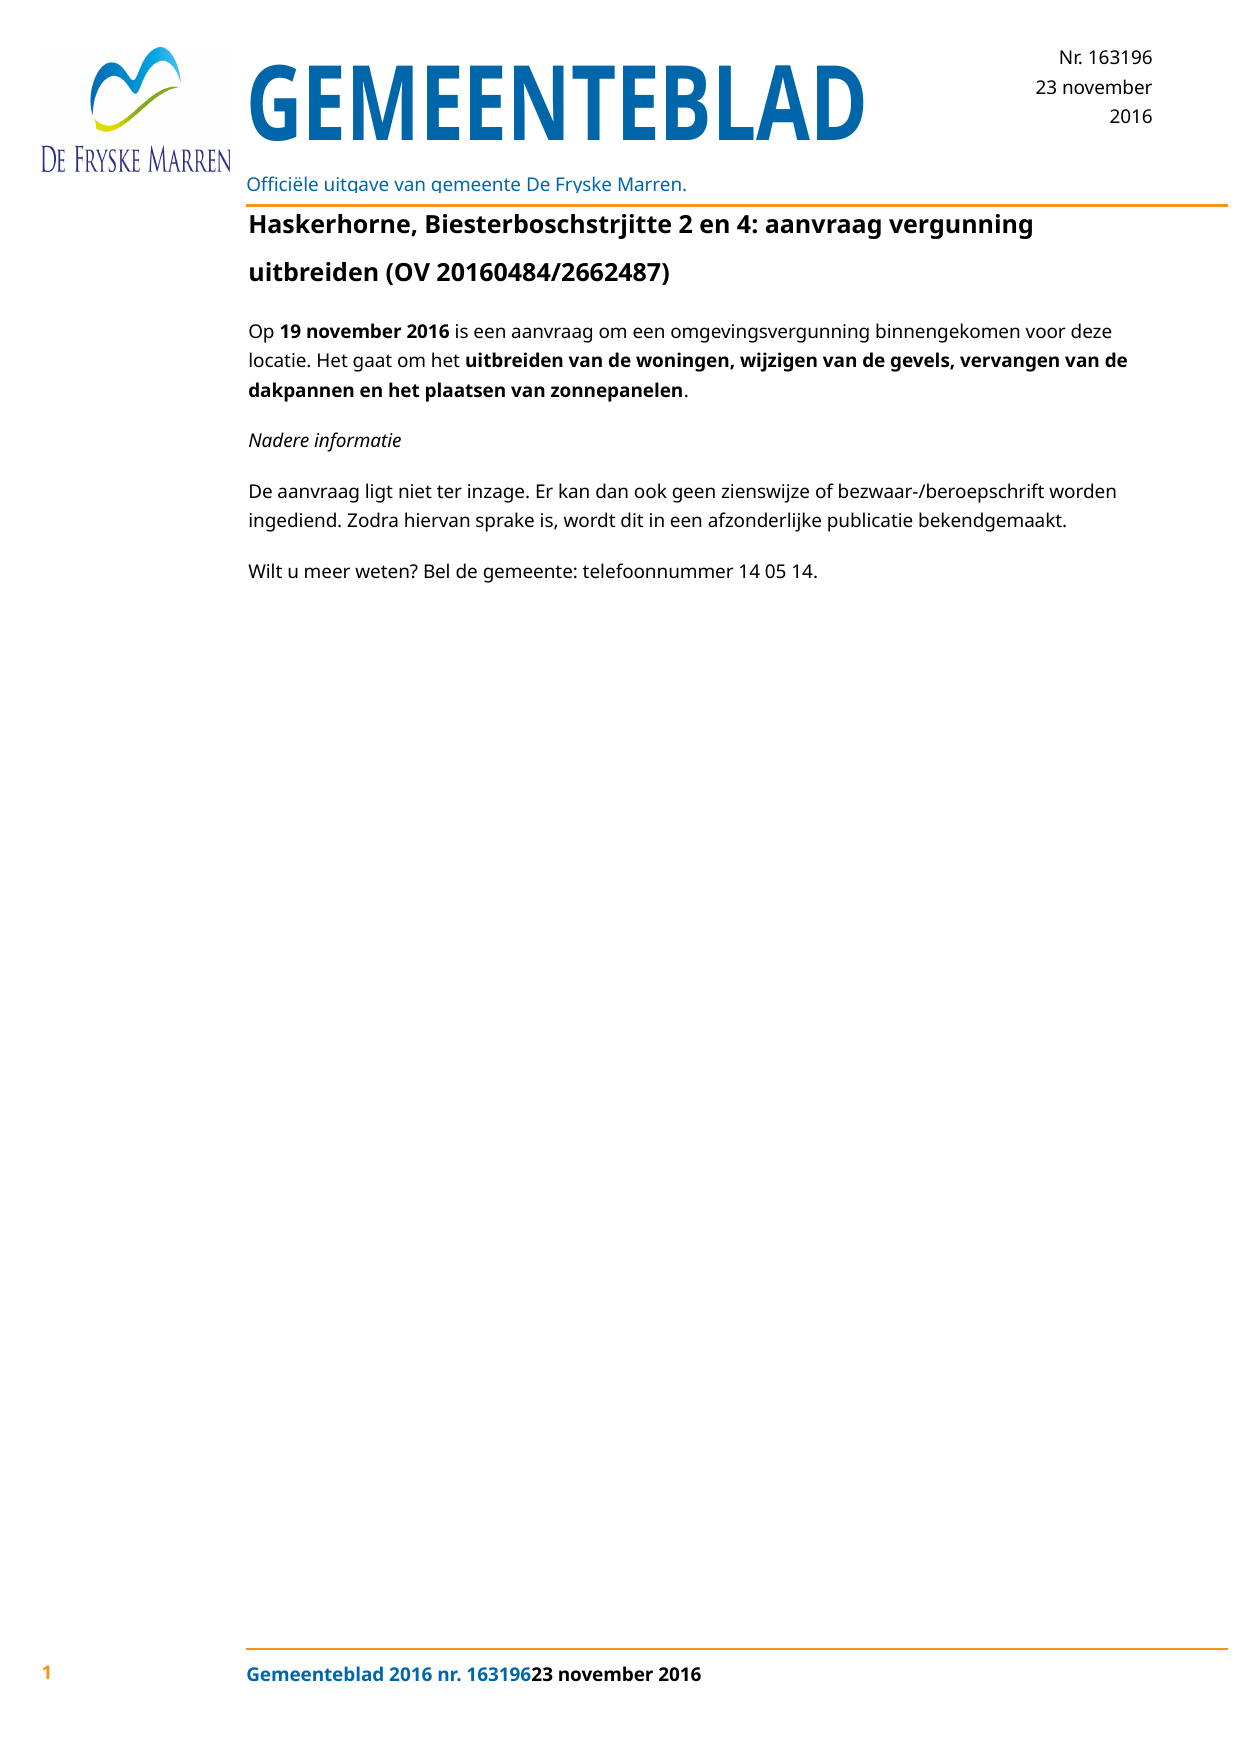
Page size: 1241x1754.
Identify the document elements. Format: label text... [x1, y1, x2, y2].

text Op 19 november 2016 is een aanvraag om een omgevingsvergunning binnengekomen voor deze locatie. Het gaat om het uitbreiden van de woningen, wijzigen van de gevels, vervangen van de dakpannen en het plaatsen van zonnepanelen. [248, 318, 1152, 403]
text Haskerhorne, Biesterboschstrjitte 2 en 4: aanvraag vergunning uitbreiden (OV 20160484/2662487) [248, 207, 1152, 288]
picture [41, 47, 231, 172]
text Wilt u meer weten? Bel de gemeente: telefoonnummer 14 05 14. [248, 558, 1152, 584]
text Nadere informatie [248, 427, 1152, 453]
text De aanvraag ligt niet ter inzage. Er kan dan ook geen zienswijze of bezwaar-/beroepschrift worden ingediend. Zodra hiervan sprake is, wordt dit in een afzonderlijke publicatie bekendgemaakt. [248, 478, 1152, 533]
